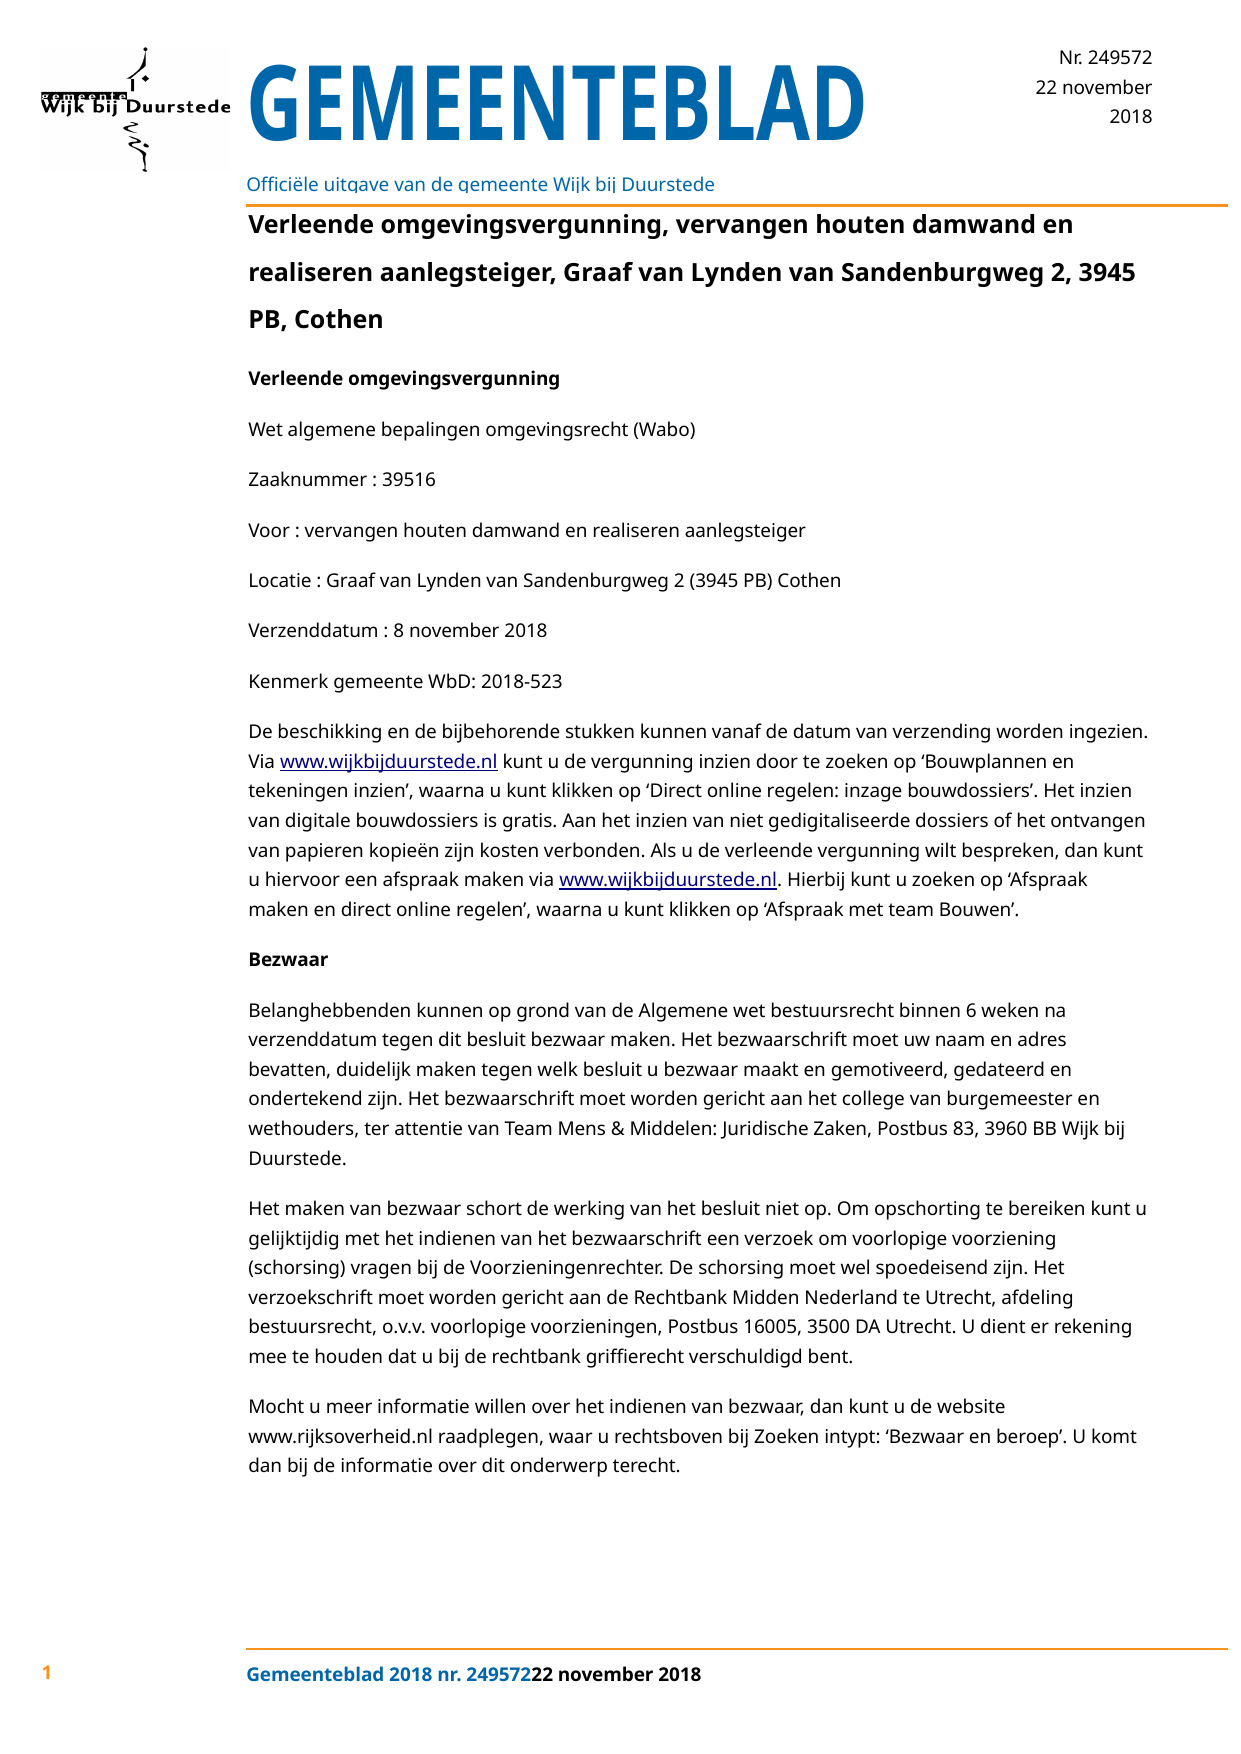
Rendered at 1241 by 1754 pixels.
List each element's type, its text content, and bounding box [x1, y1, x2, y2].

picture [41, 47, 231, 172]
text Verleende omgevingsvergunning, vervangen houten damwand en realiseren aanlegsteiger, Graaf van Lynden van Sandenburgweg 2, 3945 PB, Cothen [248, 207, 1152, 336]
text Voor : vervangen houten damwand en realiseren aanlegsteiger [248, 517, 1152, 542]
text Zaaknummer : 39516 [248, 466, 1152, 492]
text Bezwaar [248, 946, 1152, 972]
text Mocht u meer informatie willen over het indienen van bezwaar, dan kunt u de website www.rijksoverheid.nl raadplegen, waar u rechtsboven bij Zoeken intypt: ‘Bezwaar en beroep’. U komt dan bij de informatie over dit onderwerp terecht. [248, 1393, 1152, 1478]
text Locatie : Graaf van Lynden van Sandenburgweg 2 (3945 PB) Cothen [248, 567, 1152, 593]
text Verzenddatum : 8 november 2018 [248, 618, 1152, 643]
text Kenmerk gemeente WbD: 2018-523 [248, 668, 1152, 694]
text Belanghebbenden kunnen op grond van de Algemene wet bestuursrecht binnen 6 weken na verzenddatum tegen dit besluit bezwaar maken. Het bezwaarschrift moet uw naam en adres bevatten, duidelijk maken tegen welk besluit u bezwaar maakt en gemotiveerd, gedateerd en ondertekend zijn. Het bezwaarschrift moet worden gericht aan het college van burgemeester en wethouders, ter attentie van Team Mens & Middelen: Juridische Zaken, Postbus 83, 3960 BB Wijk bij Duurstede. [248, 997, 1152, 1170]
text De beschikking en de bijbehorende stukken kunnen vanaf de datum van verzending worden ingezien. Via www.wijkbijduurstede.nl kunt u de vergunning inzien door te zoeken op ‘Bouwplannen en tekeningen inzien’, waarna u kunt klikken op ‘Direct online regelen: inzage bouwdossiers’. Het inzien van digitale bouwdossiers is gratis. Aan het inzien van niet gedigitaliseerde dossiers of het ontvangen van papieren kopieën zijn kosten verbonden. Als u de verleende vergunning wilt bespreken, dan kunt u hiervoor een afspraak maken via www.wijkbijduurstede.nl. Hierbij kunt u zoeken op ‘Afspraak maken en direct online regelen’, waarna u kunt klikken op ‘Afspraak met team Bouwen’. [248, 718, 1152, 922]
text Wet algemene bepalingen omgevingsrecht (Wabo) [248, 416, 1152, 442]
text Verleende omgevingsvergunning [248, 366, 1152, 391]
text Het maken van bezwaar schort de werking van het besluit niet op. Om opschorting te bereiken kunt u gelijktijdig met het indienen van het bezwaarschrift een verzoek om voorlopige voorziening (schorsing) vragen bij de Voorzieningenrechter. De schorsing moet wel spoedeisend zijn. Het verzoekschrift moet worden gericht aan de Rechtbank Midden Nederland te Utrecht, afdeling bestuursrecht, o.v.v. voorlopige voorzieningen, Postbus 16005, 3500 DA Utrecht. U dient er rekening mee te houden dat u bij de rechtbank griffierecht verschuldigd bent. [248, 1195, 1152, 1369]
